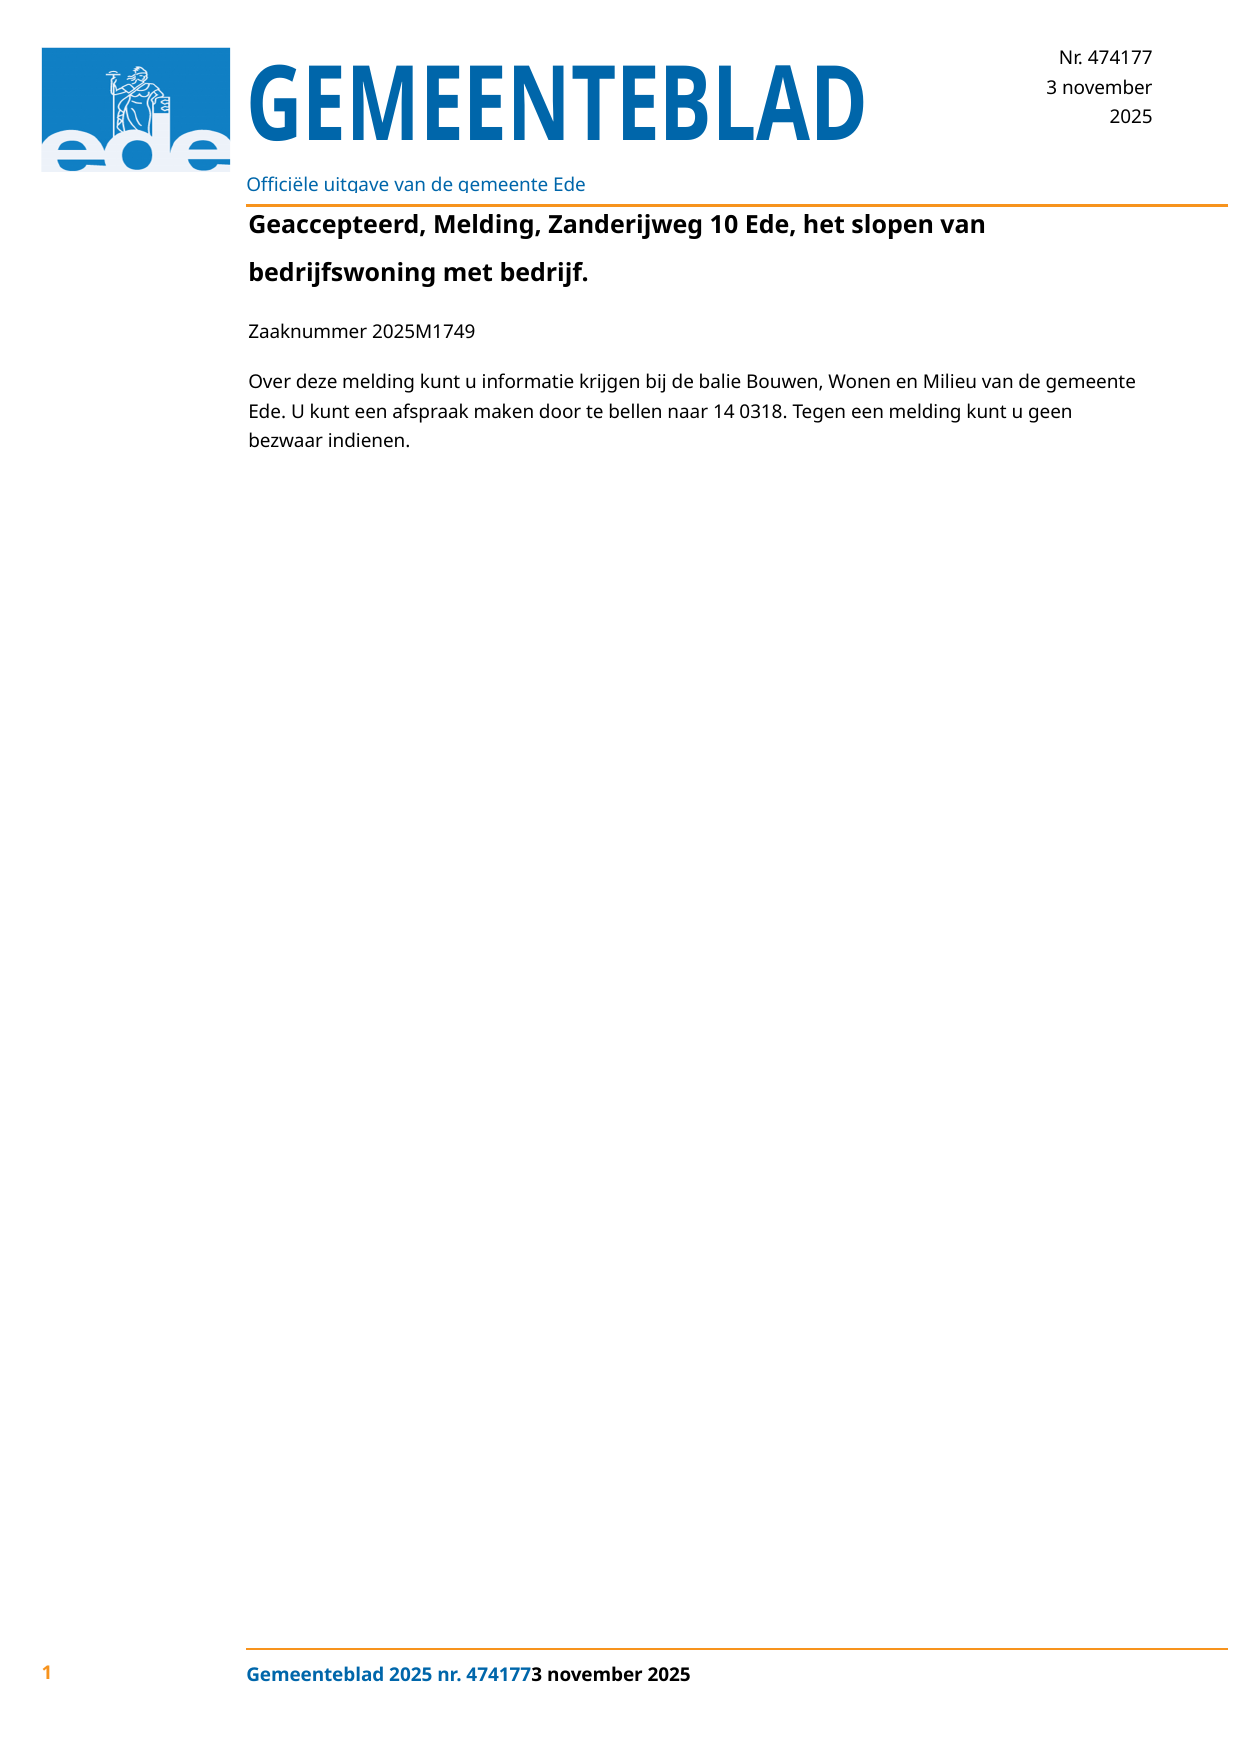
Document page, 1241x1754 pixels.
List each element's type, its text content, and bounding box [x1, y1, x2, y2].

text Zaaknummer 2025M1749 [248, 318, 1152, 344]
text Over deze melding kunt u informatie krijgen bij de balie Bouwen, Wonen en Milieu van de gemeente Ede. U kunt een afspraak maken door te bellen naar 14 0318. Tegen een melding kunt u geen bezwaar indienen. [248, 368, 1152, 453]
text Geaccepteerd, Melding, Zanderijweg 10 Ede, het slopen van bedrijfswoning met bedrijf. [248, 207, 1152, 288]
picture [41, 47, 231, 172]
